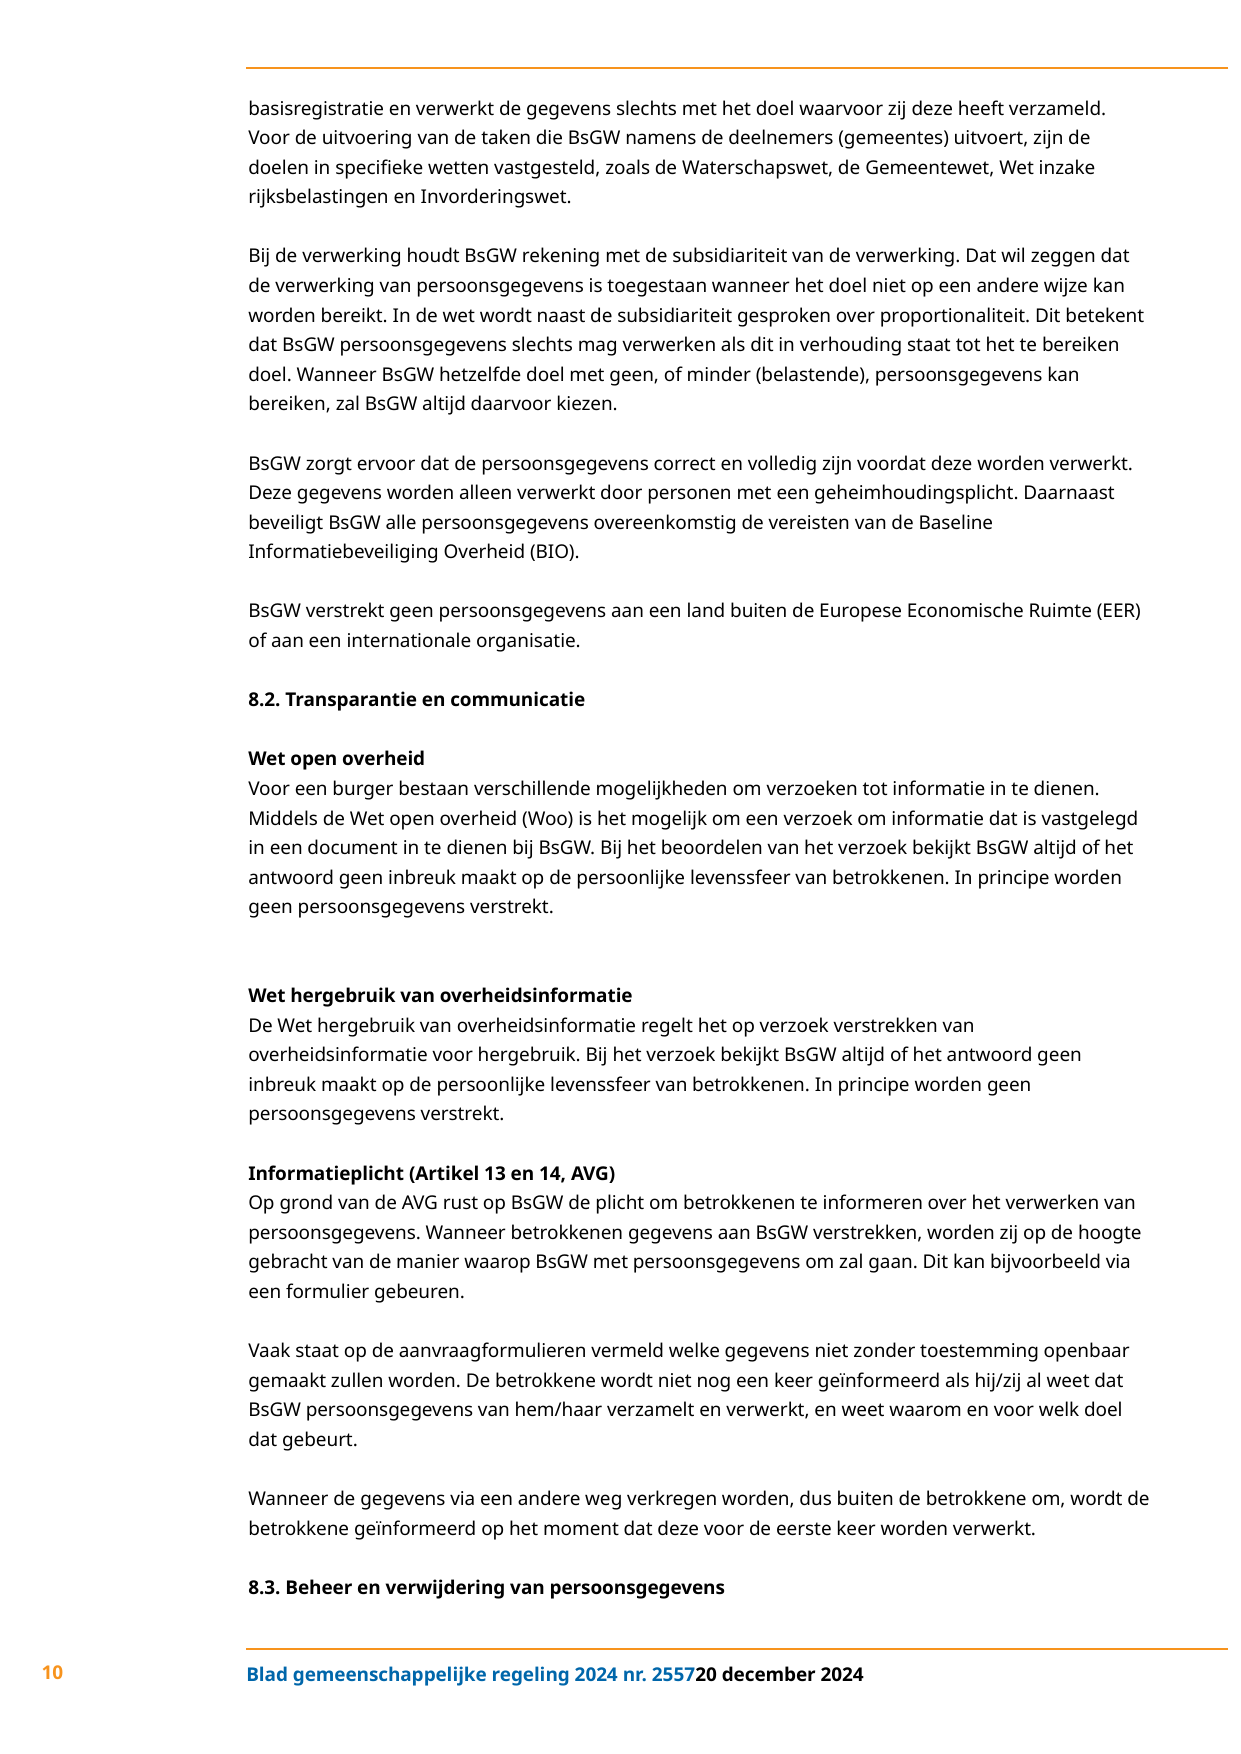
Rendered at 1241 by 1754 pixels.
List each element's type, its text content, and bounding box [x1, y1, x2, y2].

text Vaak staat op de aanvraagformulieren vermeld welke gegevens niet zonder toestemming openbaar gemaakt zullen worden. De betrokkene wordt niet nog een keer geïnformeerd als hij/zij al weet dat BsGW persoonsgegevens van hem/haar verzamelt en verwerkt, en weet waarom en voor welk doel dat gebeurt. [248, 1337, 1152, 1452]
text Bij de verwerking houdt BsGW rekening met de subsidiariteit van de verwerking. Dat wil zeggen dat de verwerking van persoonsgegevens is toegestaan wanneer het doel niet op een andere wijze kan worden bereikt. In de wet wordt naast de subsidiariteit gesproken over proportionaliteit. Dit betekent dat BsGW persoonsgegevens slechts mag verwerken als dit in verhouding staat tot het te bereiken doel. Wanneer BsGW hetzelfde doel met geen, of minder (belastende), persoonsgegevens kan bereiken, zal BsGW altijd daarvoor kiezen. [248, 243, 1152, 416]
text Informatieplicht (Artikel 13 en 14, AVG) [248, 1160, 1152, 1186]
picture [41, 47, 231, 172]
text BsGW zorgt ervoor dat de persoonsgegevens correct en volledig zijn voordat deze worden verwerkt. Deze gegevens worden alleen verwerkt door personen met een geheimhoudingsplicht. Daarnaast beveiligt BsGW alle persoonsgegevens overeenkomstig de vereisten van de Baseline Informatiebeveiliging Overheid (BIO). [248, 450, 1152, 564]
text 8.2. Transparantie en communicatie [248, 686, 1152, 712]
text Voor een burger bestaan verschillende mogelijkheden om verzoeken tot informatie in te dienen. Middels de Wet open overheid (Woo) is het mogelijk om een verzoek om informatie dat is vastgelegd in een document in te dienen bij BsGW. Bij het beoordelen van het verzoek bekijkt BsGW altijd of het antwoord geen inbreuk maakt op de persoonlijke levenssfeer van betrokkenen. In principe worden geen persoonsgegevens verstrekt. [248, 775, 1152, 919]
text basisregistratie en verwerkt de gegevens slechts met het doel waarvoor zij deze heeft verzameld. Voor de uitvoering van de taken die BsGW namens de deelnemers (gemeentes) uitvoert, zijn de doelen in specifieke wetten vastgesteld, zoals de Waterschapswet, de Gemeentewet, Wet inzake rijksbelastingen en Invorderingswet. [248, 95, 1152, 209]
text Wet hergebruik van overheidsinformatie [248, 982, 1152, 1008]
text 8.3. Beheer en verwijdering van persoonsgegevens [248, 1574, 1152, 1600]
text BsGW verstrekt geen persoonsgegevens aan een land buiten de Europese Economische Ruimte (EER) of aan een internationale organisatie. [248, 598, 1152, 653]
text Op grond van de AVG rust op BsGW de plicht om betrokkenen te informeren over het verwerken van persoonsgegevens. Wanneer betrokkenen gegevens aan BsGW verstrekken, worden zij op de hoogte gebracht van de manier waarop BsGW met persoonsgegevens om zal gaan. Dit kan bijvoorbeeld via een formulier gebeuren. [248, 1189, 1152, 1304]
text Wet open overheid [248, 746, 1152, 771]
text De Wet hergebruik van overheidsinformatie regelt het op verzoek verstrekken van overheidsinformatie voor hergebruik. Bij het verzoek bekijkt BsGW altijd of het antwoord geen inbreuk maakt op de persoonlijke levenssfeer van betrokkenen. In principe worden geen persoonsgegevens verstrekt. [248, 1012, 1152, 1126]
text Wanneer de gegevens via een andere weg verkregen worden, dus buiten de betrokkene om, wordt de betrokkene geïnformeerd op het moment dat deze voor de eerste keer worden verwerkt. [248, 1485, 1152, 1541]
